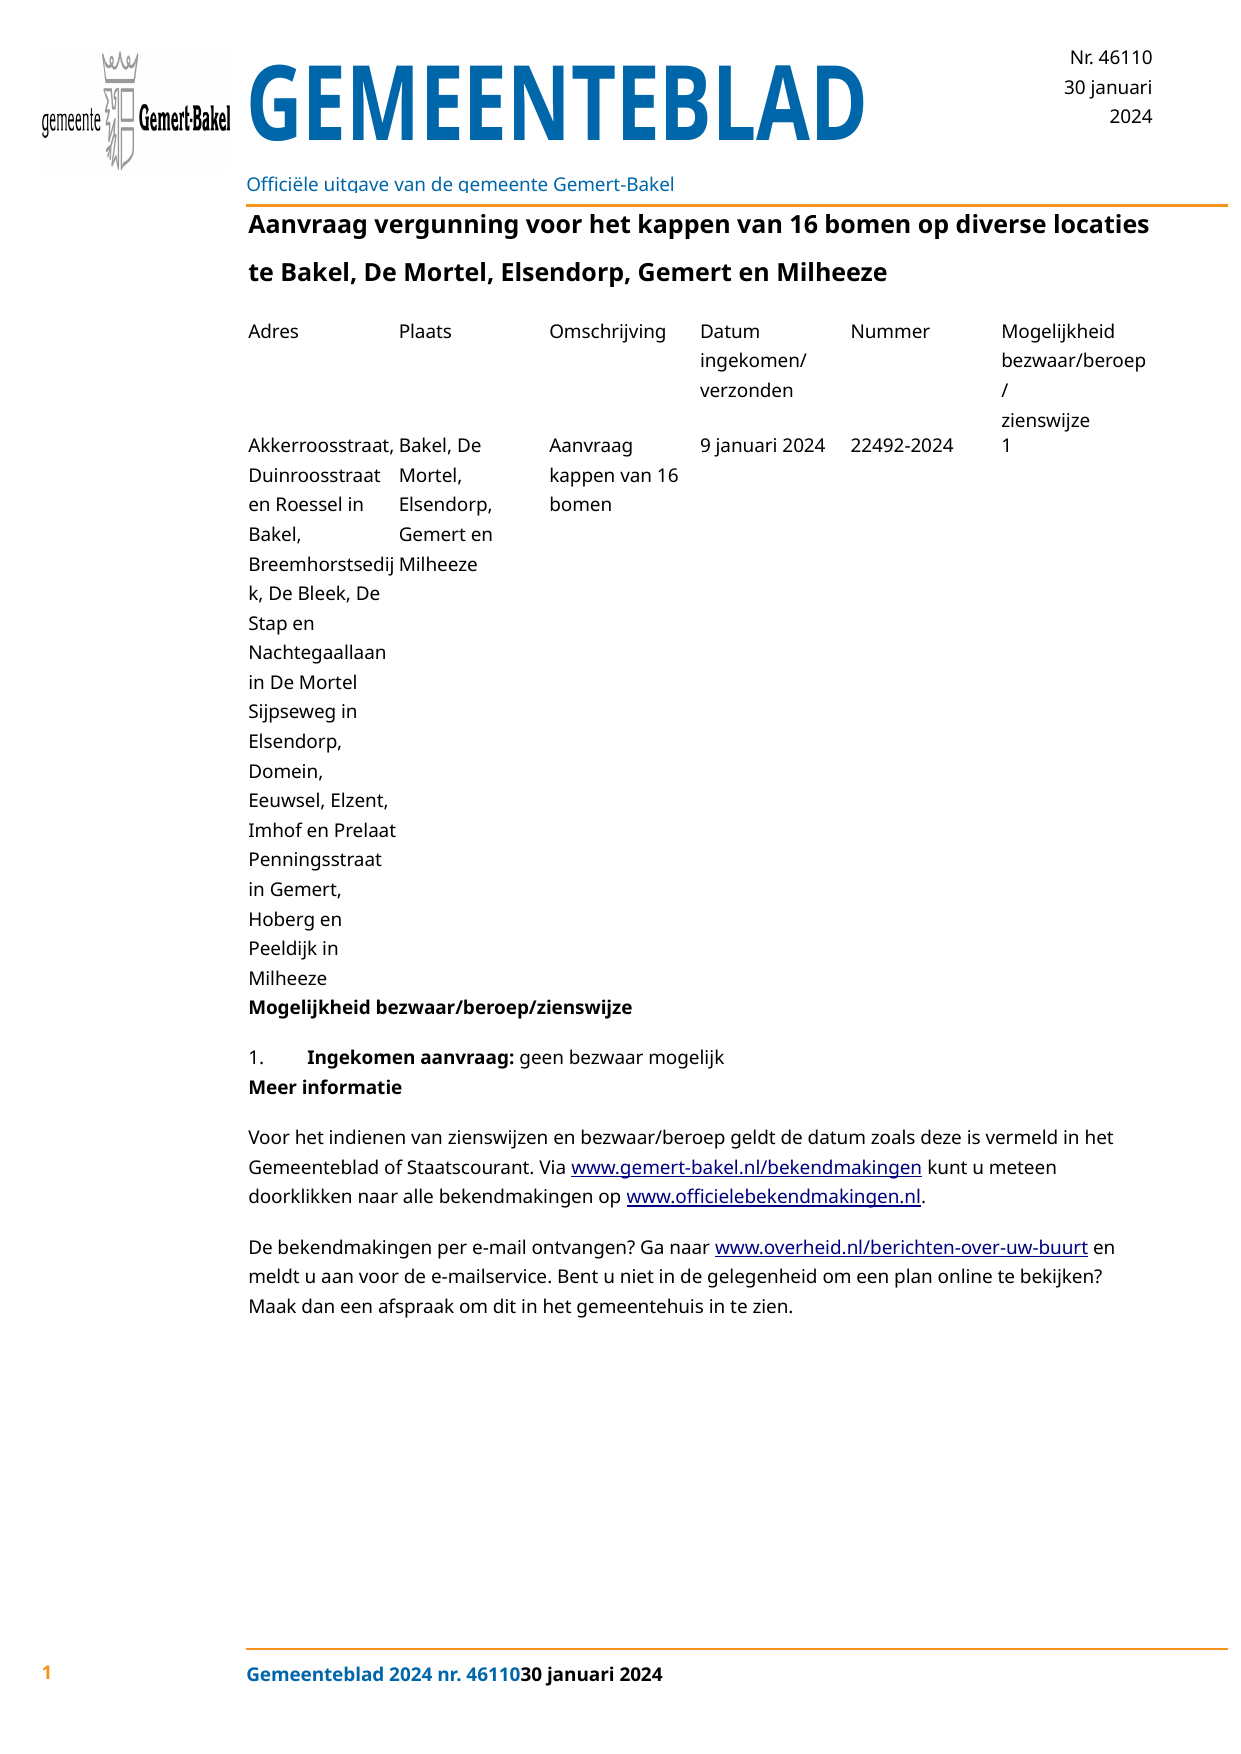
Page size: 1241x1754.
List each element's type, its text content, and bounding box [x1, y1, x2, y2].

list Ingekomen aanvraag: geen bezwaar mogelijk [248, 1044, 1152, 1070]
table_cell 9 januari 2024 [700, 433, 850, 991]
table_header Plaats [399, 318, 549, 432]
text De bekendmakingen per e-mail ontvangen? Ga naar www.overheid.nl/berichten-over-uw-buurt en meldt u aan voor de e-mailservice. Bent u niet in de gelegenheid om een plan online te bekijken? Maak dan een afspraak om dit in het gemeentehuis in te zien. [248, 1234, 1152, 1319]
table_header Nummer [850, 318, 1001, 432]
table_cell 22492-2024 [850, 433, 1001, 991]
text Voor het indienen van zienswijzen en bezwaar/beroep geldt de datum zoals deze is vermeld in het Gemeenteblad of Staatscourant. Via www.gemert-bakel.nl/bekendmakingen kunt u meteen doorklikken naar alle bekendmakingen op www.officielebekendmakingen.nl. [248, 1124, 1152, 1209]
table_header Omschrijving [549, 318, 700, 432]
picture [41, 47, 231, 172]
table_header Datum ingekomen/ verzonden [700, 318, 850, 432]
text Aanvraag vergunning voor het kappen van 16 bomen op diverse locaties te Bakel, De Mortel, Elsendorp, Gemert en Milheeze [248, 207, 1152, 288]
table_header Adres [248, 318, 398, 432]
table_cell Aanvraag kappen van 16 bomen [549, 433, 700, 991]
table_header Mogelijkheid bezwaar/beroep/ zienswijze [1001, 318, 1152, 432]
table_cell 1 [1001, 433, 1152, 991]
table_cell Bakel, De Mortel, Elsendorp, Gemert en Milheeze [399, 433, 549, 991]
text Meer informatie [248, 1074, 1152, 1100]
table_cell Akkerroosstraat, Duinroosstraat en Roessel in Bakel, Breemhorstsedijk, De Bleek, De Stap en Nachtegaallaan in De Mortel Sijpseweg in Elsendorp, Domein, Eeuwsel, Elzent, Imhof en Prelaat Penningsstraat in Gemert, Hoberg en Peeldijk in Milheeze [248, 433, 398, 991]
text Mogelijkheid bezwaar/beroep/zienswijze [248, 994, 1152, 1020]
